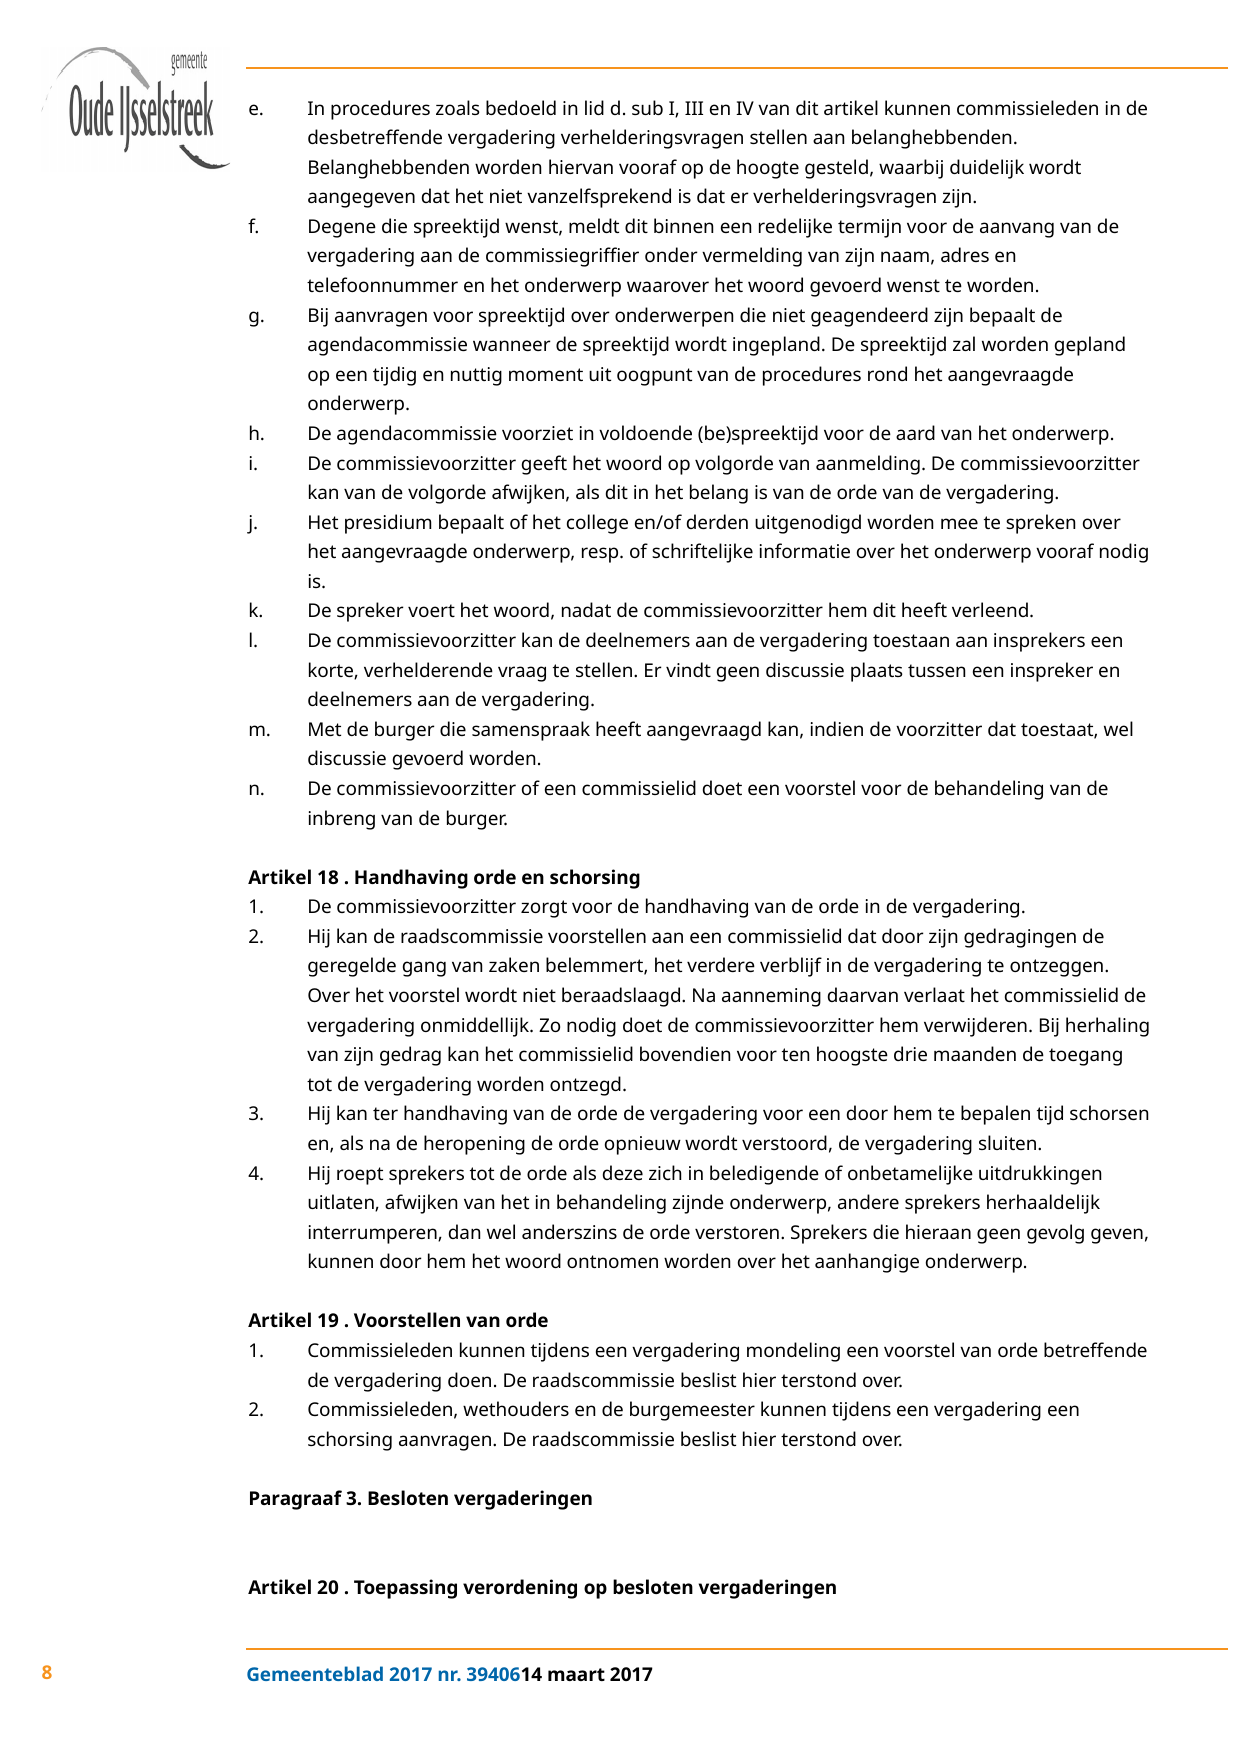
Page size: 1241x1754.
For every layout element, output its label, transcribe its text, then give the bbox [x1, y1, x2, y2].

text Artikel 18 . Handhaving orde en schorsing [248, 864, 1152, 890]
list Hij kan de raadscommissie voorstellen aan een commissielid dat door zijn gedragingen de geregelde gang van zaken belemmert, het verdere verblijf in de vergadering te ontzeggen. Over het voorstel wordt niet beraadslaagd. Na aanneming daarvan verlaat het commissielid de vergadering onmiddellijk. Zo nodig doet de commissievoorzitter hem verwijderen. Bij herhaling van zijn gedrag kan het commissielid bovendien voor ten hoogste drie maanden de toegang tot de vergadering worden ontzegd. [248, 923, 1152, 1097]
list De agendacommissie voorziet in voldoende (be)spreektijd voor de aard van het onderwerp. [248, 420, 1152, 446]
list Commissieleden, wethouders en de burgemeester kunnen tijdens een vergadering een schorsing aanvragen. De raadscommissie beslist hier terstond over. [248, 1396, 1152, 1452]
text Paragraaf 3. Besloten vergaderingen [248, 1485, 1152, 1511]
picture [41, 47, 231, 172]
list De commissievoorzitter of een commissielid doet een voorstel voor de behandeling van de inbreng van de burger. [248, 775, 1152, 831]
list Bij aanvragen voor spreektijd over onderwerpen die niet geagendeerd zijn bepaalt de agendacommissie wanneer de spreektijd wordt ingepland. De spreektijd zal worden gepland op een tijdig en nuttig moment uit oogpunt van de procedures rond het aangevraagde onderwerp. [248, 302, 1152, 416]
list De commissievoorzitter zorgt voor de handhaving van de orde in de vergadering. [248, 893, 1152, 919]
list De spreker voert het woord, nadat de commissievoorzitter hem dit heeft verleend. [248, 598, 1152, 623]
list In procedures zoals bedoeld in lid d. sub I, III en IV van dit artikel kunnen commissieleden in de desbetreffende vergadering verhelderingsvragen stellen aan belanghebbenden. Belanghebbenden worden hiervan vooraf op de hoogte gesteld, waarbij duidelijk wordt aangegeven dat het niet vanzelfsprekend is dat er verhelderingsvragen zijn. [248, 95, 1152, 209]
list Hij roept sprekers tot de orde als deze zich in beledigende of onbetamelijke uitdrukkingen uitlaten, afwijken van het in behandeling zijnde onderwerp, andere sprekers herhaaldelijk interrumperen, dan wel anderszins de orde verstoren. Sprekers die hieraan geen gevolg geven, kunnen door hem het woord ontnomen worden over het aanhangige onderwerp. [248, 1160, 1152, 1274]
text Artikel 20 . Toepassing verordening op besloten vergaderingen [248, 1574, 1152, 1600]
list Degene die spreektijd wenst, meldt dit binnen een redelijke termijn voor de aanvang van de vergadering aan de commissiegriffier onder vermelding van zijn naam, adres en telefoonnummer en het onderwerp waarover het woord gevoerd wenst te worden. [248, 213, 1152, 298]
list Met de burger die samenspraak heeft aangevraagd kan, indien de voorzitter dat toestaat, wel discussie gevoerd worden. [248, 716, 1152, 771]
list De commissievoorzitter geeft het woord op volgorde van aanmelding. De commissievoorzitter kan van de volgorde afwijken, als dit in het belang is van de orde van de vergadering. [248, 450, 1152, 505]
list Het presidium bepaalt of het college en/of derden uitgenodigd worden mee te spreken over het aangevraagde onderwerp, resp. of schriftelijke informatie over het onderwerp vooraf nodig is. [248, 509, 1152, 594]
list Commissieleden kunnen tijdens een vergadering mondeling een voorstel van orde betreffende de vergadering doen. De raadscommissie beslist hier terstond over. [248, 1337, 1152, 1393]
list Hij kan ter handhaving van de orde de vergadering voor een door hem te bepalen tijd schorsen en, als na de heropening de orde opnieuw wordt verstoord, de vergadering sluiten. [248, 1101, 1152, 1156]
list De commissievoorzitter kan de deelnemers aan de vergadering toestaan aan insprekers een korte, verhelderende vraag te stellen. Er vindt geen discussie plaats tussen een inspreker en deelnemers aan de vergadering. [248, 627, 1152, 712]
text Artikel 19 . Voorstellen van orde [248, 1308, 1152, 1333]
